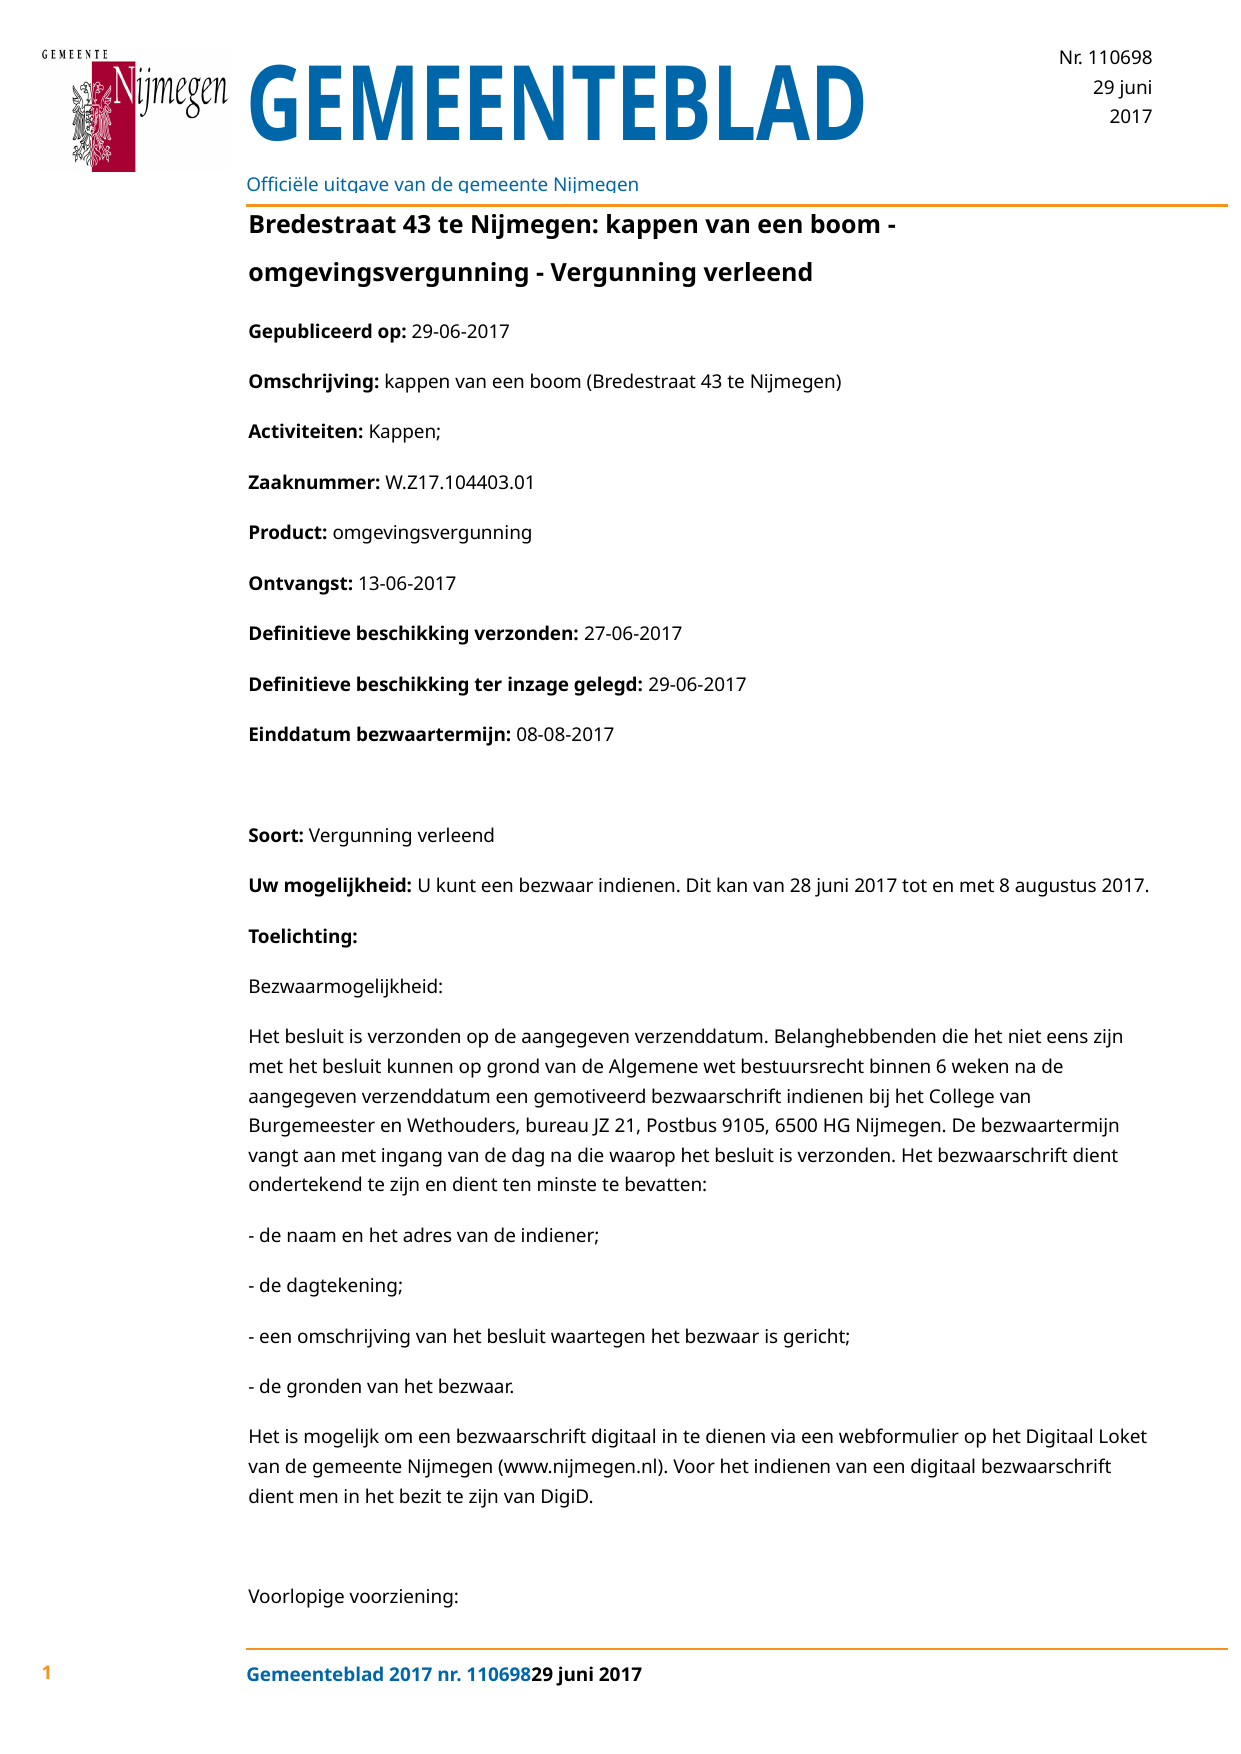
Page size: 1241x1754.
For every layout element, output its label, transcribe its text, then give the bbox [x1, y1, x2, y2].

text Omschrijving: kappen van een boom (Bredestraat 43 te Nijmegen) [248, 368, 1152, 394]
text Het besluit is verzonden op de aangegeven verzenddatum. Belanghebbenden die het niet eens zijn met het besluit kunnen op grond van de Algemene wet bestuursrecht binnen 6 weken na de aangegeven verzenddatum een gemotiveerd bezwaarschrift indienen bij het College van Burgemeester en Wethouders, bureau JZ 21, Postbus 9105, 6500 HG Nijmegen. De bezwaartermijn vangt aan met ingang van de dag na die waarop het besluit is verzonden. Het bezwaarschrift dient ondertekend te zijn en dient ten minste te bevatten: [248, 1024, 1152, 1197]
text - een omschrijving van het besluit waartegen het bezwaar is gericht; [248, 1323, 1152, 1349]
picture [41, 47, 231, 172]
text Definitieve beschikking verzonden: 27-06-2017 [248, 620, 1152, 646]
text Zaaknummer: W.Z17.104403.01 [248, 469, 1152, 495]
text - de gronden van het bezwaar. [248, 1373, 1152, 1399]
text Ontvangst: 13-06-2017 [248, 570, 1152, 596]
text - de naam en het adres van de indiener; [248, 1222, 1152, 1248]
text Uw mogelijkheid: U kunt een bezwaar indienen. Dit kan van 28 juni 2017 tot en met 8 augustus 2017. [248, 872, 1152, 898]
text Activiteiten: Kappen; [248, 419, 1152, 444]
text Soort: Vergunning verleend [248, 822, 1152, 848]
text Toelichting: [248, 923, 1152, 949]
text Definitieve beschikking ter inzage gelegd: 29-06-2017 [248, 671, 1152, 697]
text Bredestraat 43 te Nijmegen: kappen van een boom - omgevingsvergunning - Vergunning verleend [248, 207, 1152, 288]
text - de dagtekening; [248, 1272, 1152, 1298]
text Het is mogelijk om een bezwaarschrift digitaal in te dienen via een webformulier op het Digitaal Loket van de gemeente Nijmegen (www.nijmegen.nl). Voor het indienen van een digitaal bezwaarschrift dient men in het bezit te zijn van DigiD. [248, 1424, 1152, 1509]
text Gepubliceerd op: 29-06-2017 [248, 318, 1152, 344]
text Einddatum bezwaartermijn: 08-08-2017 [248, 721, 1152, 747]
text Voorlopige voorziening: [248, 1584, 1152, 1609]
text Bezwaarmogelijkheid: [248, 973, 1152, 999]
text Product: omgevingsvergunning [248, 519, 1152, 545]
